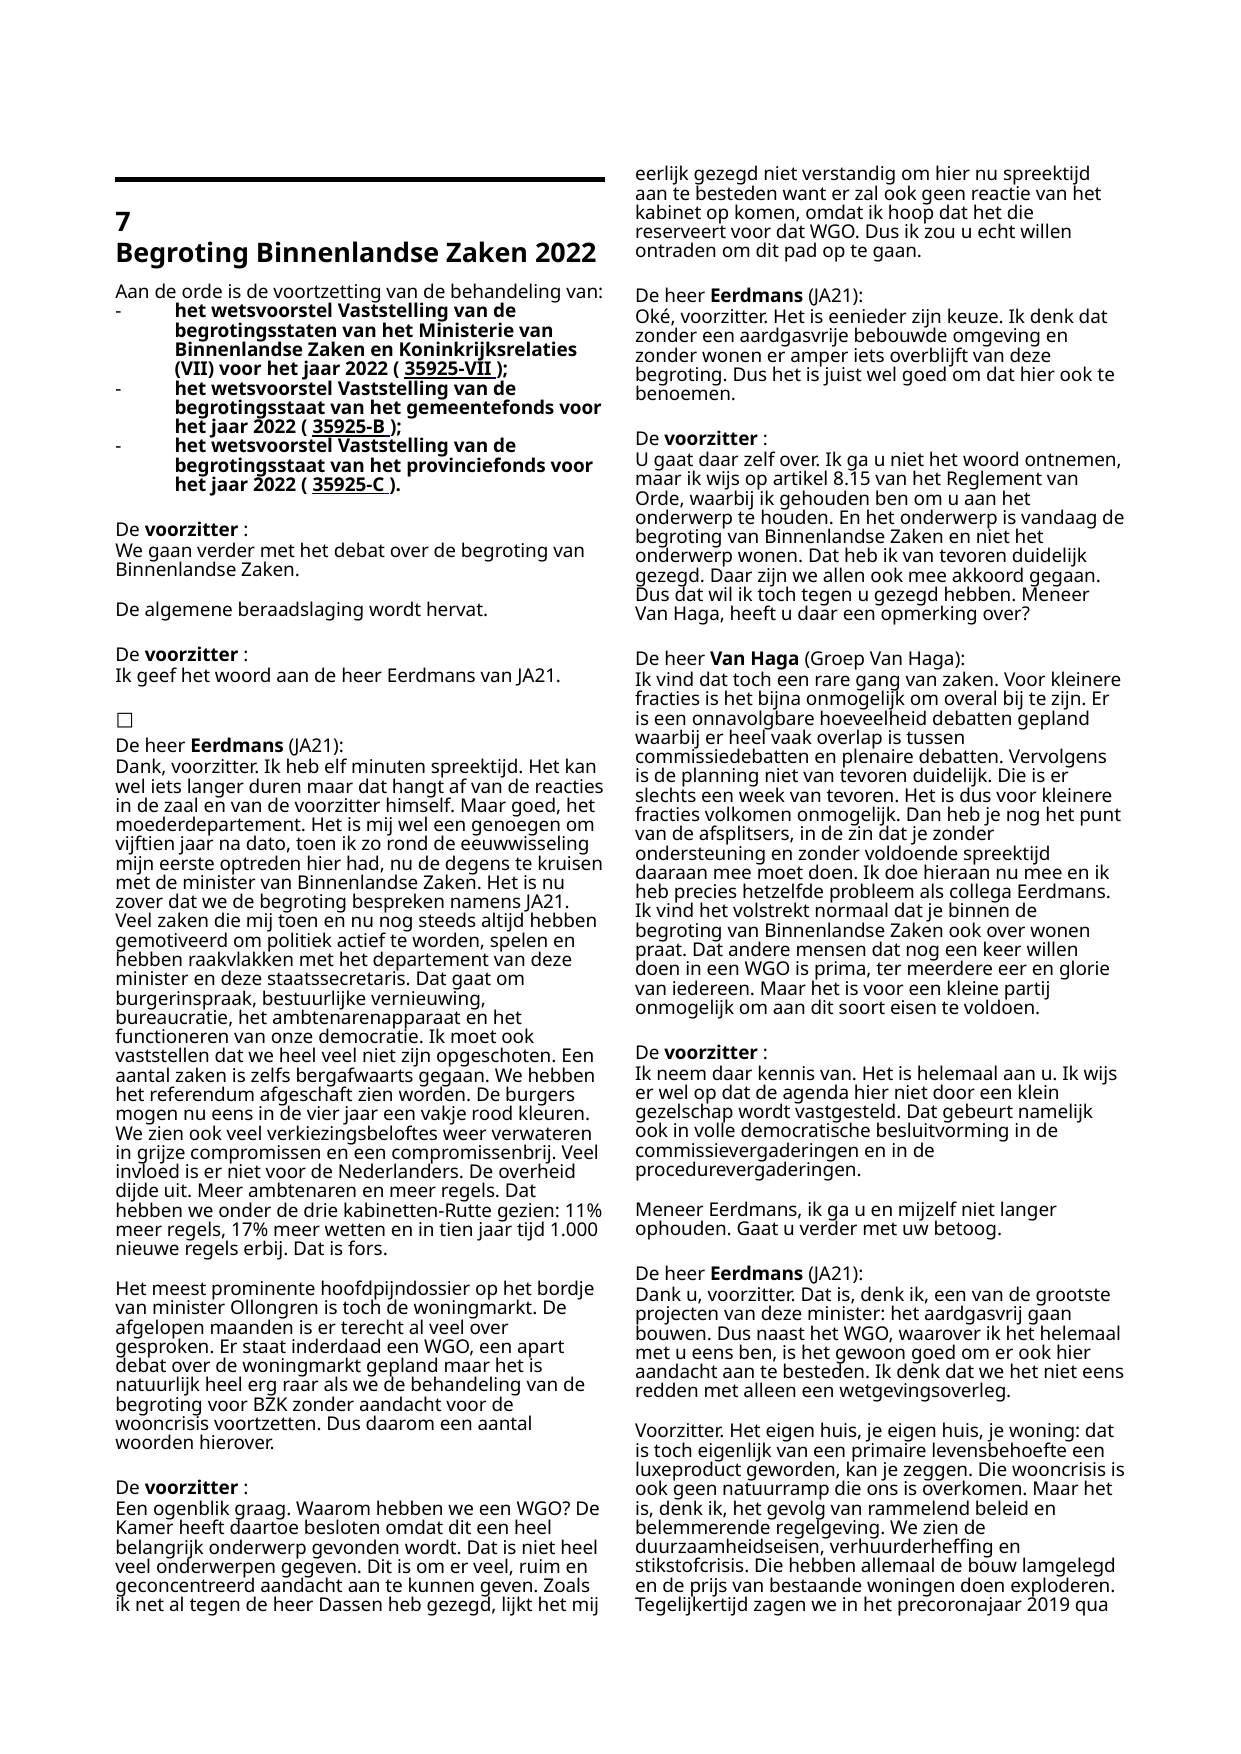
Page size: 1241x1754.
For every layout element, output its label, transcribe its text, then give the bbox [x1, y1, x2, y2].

text De algemene beraadslaging wordt hervat. [115, 601, 605, 620]
text Meneer Eerdmans, ik ga u en mijzelf niet langer ophouden. Gaat u verder met uw betoog. [635, 1201, 1125, 1239]
text De voorzitter : [635, 1039, 1125, 1064]
text Aan de orde is de voortzetting van de behandeling van: [115, 283, 605, 302]
list het wetsvoorstel Vaststelling van de begrotingsstaat van het gemeentefonds voor het jaar 2022 ( 35925-B ); [115, 379, 605, 437]
text eerlijk gezegd niet verstandig om hier nu spreektijd aan te besteden want er zal ook geen reactie van het kabinet op komen, omdat ik hoop dat het die reserveert voor dat WGO. Dus ik zou u echt willen ontraden om dit pad op te gaan. [635, 165, 1125, 262]
text Ik vind dat toch een rare gang van zaken. Voor kleinere fracties is het bijna onmogelijk om overal bij te zijn. Er is een onnavolgbare hoeveelheid debatten gepland waarbij er heel vaak overlap is tussen commissiedebatten en plenaire debatten. Vervolgens is de planning niet van tevoren duidelijk. Die is er slechts een week van tevoren. Het is dus voor kleinere fracties volkomen onmogelijk. Dan heb je nog het punt van de afsplitsers, in de zin dat je zonder ondersteuning en zonder voldoende spreektijd daaraan mee moet doen. Ik doe hieraan nu mee en ik heb precies hetzelfde probleem als collega Eerdmans. Ik vind het volstrekt normaal dat je binnen de begroting van Binnenlandse Zaken ook over wonen praat. Dat andere mensen dat nog een keer willen doen in een WGO is prima, ter meerdere eer en glorie van iedereen. Maar het is voor een kleine partij onmogelijk om aan dit soort eisen te voldoen. [635, 671, 1125, 1018]
text De voorzitter : [115, 516, 605, 542]
text De heer Eerdmans (JA21): [635, 282, 1125, 308]
text Dank, voorzitter. Ik heb elf minuten spreektijd. Het kan wel iets langer duren maar dat hangt af van de reacties in de zaal en van de voorzitter himself. Maar goed, het moederdepartement. Het is mij wel een genoegen om vijftien jaar na dato, toen ik zo rond de eeuwwisseling mijn eerste optreden hier had, nu de degens te kruisen met de minister van Binnenlandse Zaken. Het is nu zover dat we de begroting bespreken namens JA21. Veel zaken die mij toen en nu nog steeds altijd hebben gemotiveerd om politiek actief te worden, spelen en hebben raakvlakken met het departement van deze minister en deze staatssecretaris. Dat gaat om burgerinspraak, bestuurlijke vernieuwing, bureaucratie, het ambtenarenapparaat en het functioneren van onze democratie. Ik moet ook vaststellen dat we heel veel niet zijn opgeschoten. Een aantal zaken is zelfs bergafwaarts gegaan. We hebben het referendum afgeschaft zien worden. De burgers mogen nu eens in de vier jaar een vakje rood kleuren. We zien ook veel verkiezingsbeloftes weer verwateren in grijze compromissen en een compromissenbrij. Veel invloed is er niet voor de Nederlanders. De overheid dijde uit. Meer ambtenaren en meer regels. Dat hebben we onder de drie kabinetten-Rutte gezien: 11% meer regels, 17% meer wetten en in tien jaar tijd 1.000 nieuwe regels erbij. Dat is fors. [115, 758, 605, 1259]
text We gaan verder met het debat over de begroting van Binnenlandse Zaken. [115, 542, 605, 580]
text Een ogenblik graag. Waarom hebben we een WGO? De Kamer heeft daartoe besloten omdat dit een heel belangrijk onderwerp gevonden wordt. Dat is niet heel veel onderwerpen gegeven. Dit is om er veel, ruim en geconcentreerd aandacht aan te kunnen geven. Zoals ik net al tegen de heer Dassen heb gezegd, lijkt het mij [115, 1500, 605, 1616]
text De voorzitter : [115, 641, 605, 667]
text Het meest prominente hoofdpijndossier op het bordje van minister Ollongren is toch de woningmarkt. De afgelopen maanden is er terecht al veel over gesproken. Er staat inderdaad een WGO, een apart debat over de woningmarkt gepland maar het is natuurlijk heel erg raar als we de behandeling van de begroting voor BZK zonder aandacht voor de wooncrisis voortzetten. Dus daarom een aantal woorden hierover. [115, 1280, 605, 1453]
text ⬜ [115, 707, 605, 733]
list het wetsvoorstel Vaststelling van de begrotingsstaten van het Ministerie van Binnenlandse Zaken en Koninkrijksrelaties (VII) voor het jaar 2022 ( 35925-VII ); [115, 302, 605, 379]
text De heer Van Haga (Groep Van Haga): [635, 645, 1125, 671]
text 7 [115, 203, 605, 239]
text De voorzitter : [115, 1474, 605, 1500]
text Ik geef het woord aan de heer Eerdmans van JA21. [115, 667, 605, 686]
text Oké, voorzitter. Het is eenieder zijn keuze. Ik denk dat zonder een aardgasvrije bebouwde omgeving en zonder wonen er amper iets overblijft van deze begroting. Dus het is juist wel goed om dat hier ook te benoemen. [635, 308, 1125, 404]
text De heer Eerdmans (JA21): [635, 1260, 1125, 1286]
list het wetsvoorstel Vaststelling van de begrotingsstaat van het provinciefonds voor het jaar 2022 ( 35925-C ). [115, 437, 605, 495]
text Ik neem daar kennis van. Het is helemaal aan u. Ik wijs er wel op dat de agenda hier niet door een klein gezelschap wordt vastgesteld. Dat gebeurt namelijk ook in volle democratische besluitvorming in de commissievergaderingen en in de procedurevergaderingen. [635, 1064, 1125, 1180]
text De voorzitter : [635, 425, 1125, 451]
text Voorzitter. Het eigen huis, je eigen huis, je woning: dat is toch eigenlijk van een primaire levensbehoefte een luxeproduct geworden, kan je zeggen. Die wooncrisis is ook geen natuurramp die ons is overkomen. Maar het is, denk ik, het gevolg van rammelend beleid en belemmerende regelgeving. We zien de duurzaamheidseisen, verhuurderheffing en stikstofcrisis. Die hebben allemaal de bouw lamgelegd en de prijs van bestaande woningen doen exploderen. Tegelijkertijd zagen we in het precoronajaar 2019 qua [635, 1422, 1125, 1615]
text De heer Eerdmans (JA21): [115, 733, 605, 758]
text Begroting Binnenlandse Zaken 2022 [115, 239, 605, 283]
text U gaat daar zelf over. Ik ga u niet het woord ontnemen, maar ik wijs op artikel 8.15 van het Reglement van Orde, waarbij ik gehouden ben om u aan het onderwerp te houden. En het onderwerp is vandaag de begroting van Binnenlandse Zaken en niet het onderwerp wonen. Dat heb ik van tevoren duidelijk gezegd. Daar zijn we allen ook mee akkoord gegaan. Dus dat wil ik toch tegen u gezegd hebben. Meneer Van Haga, heeft u daar een opmerking over? [635, 451, 1125, 624]
text Dank u, voorzitter. Dat is, denk ik, een van de grootste projecten van deze minister: het aardgasvrij gaan bouwen. Dus naast het WGO, waarover ik het helemaal met u eens ben, is het gewoon goed om er ook hier aandacht aan te besteden. Ik denk dat we het niet eens redden met alleen een wetgevingsoverleg. [635, 1286, 1125, 1402]
